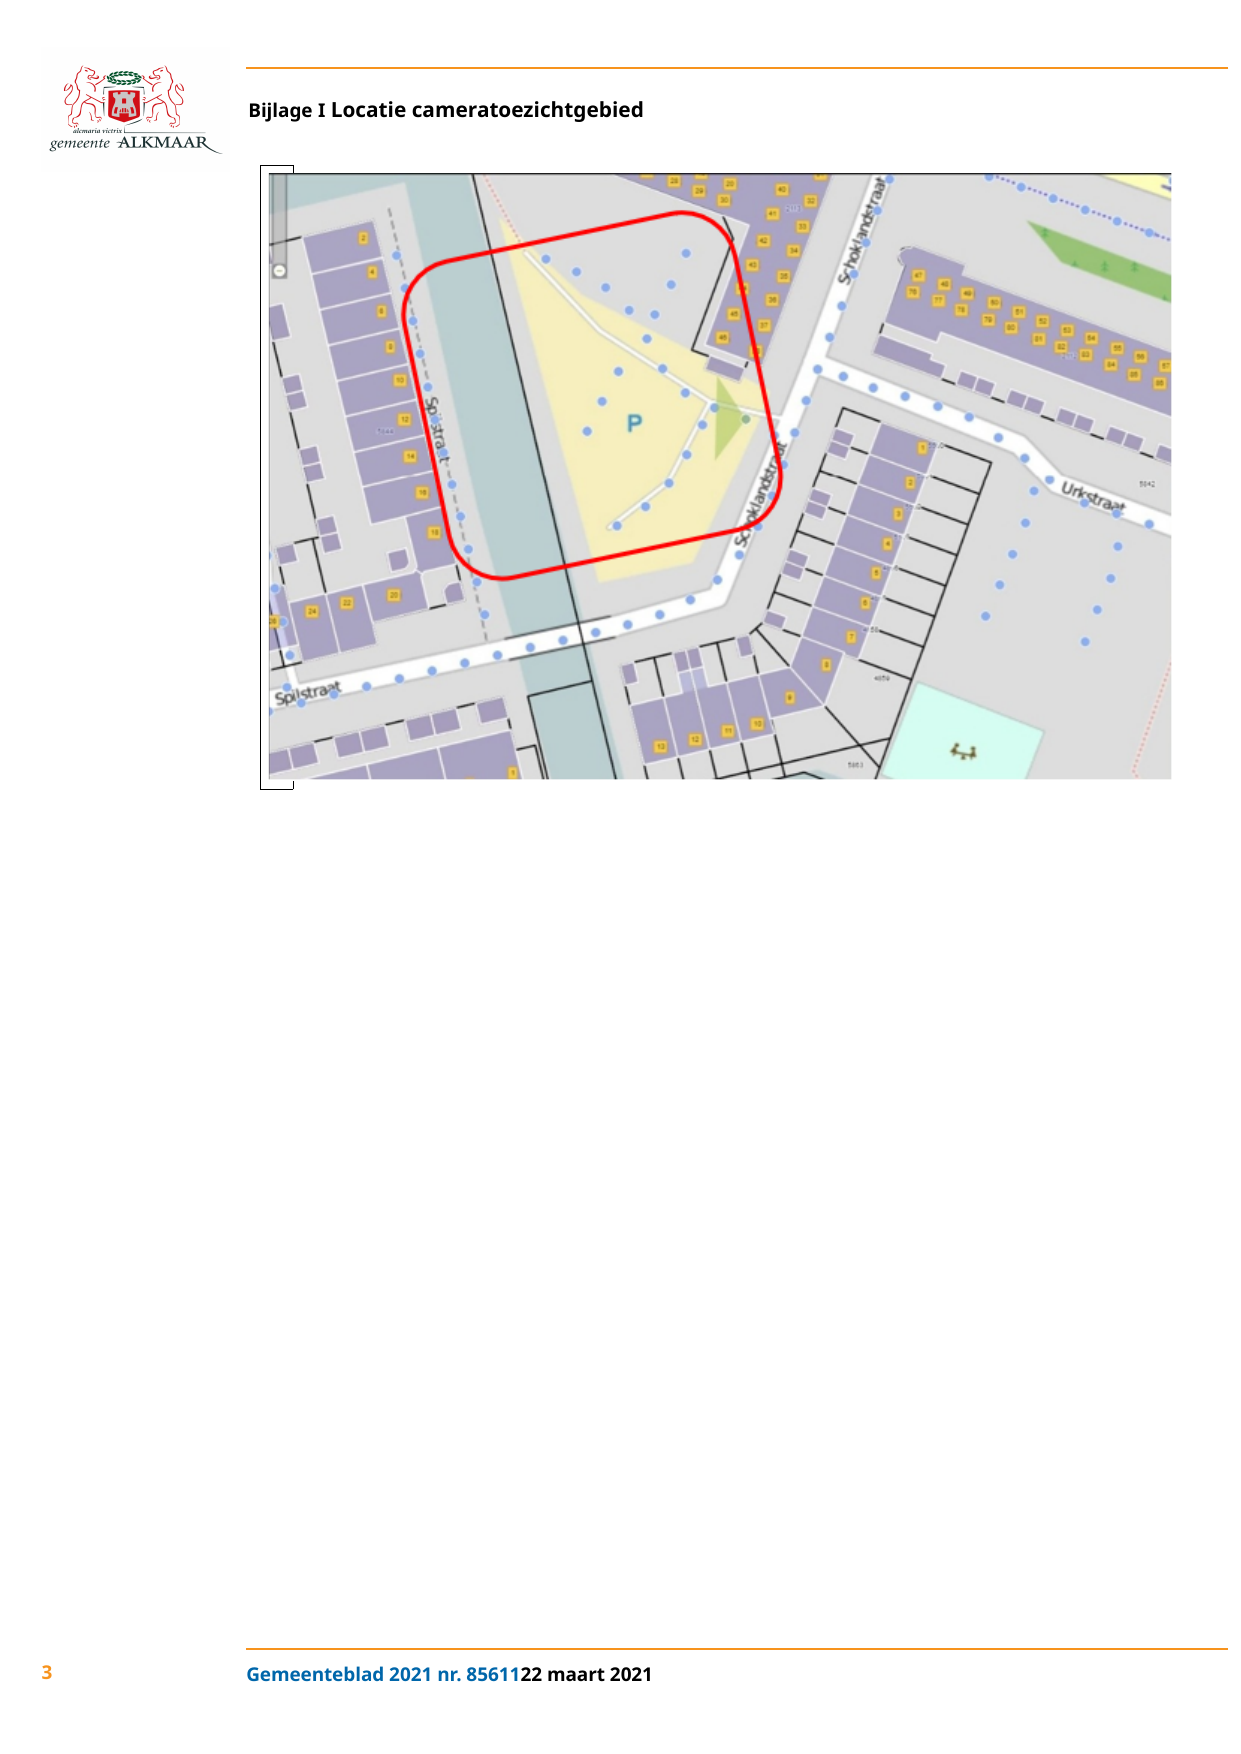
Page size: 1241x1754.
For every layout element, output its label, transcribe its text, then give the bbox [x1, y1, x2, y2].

picture [268, 173, 1173, 781]
picture [41, 47, 231, 172]
text Bijlage I Locatie cameratoezichtgebied [248, 95, 1152, 123]
